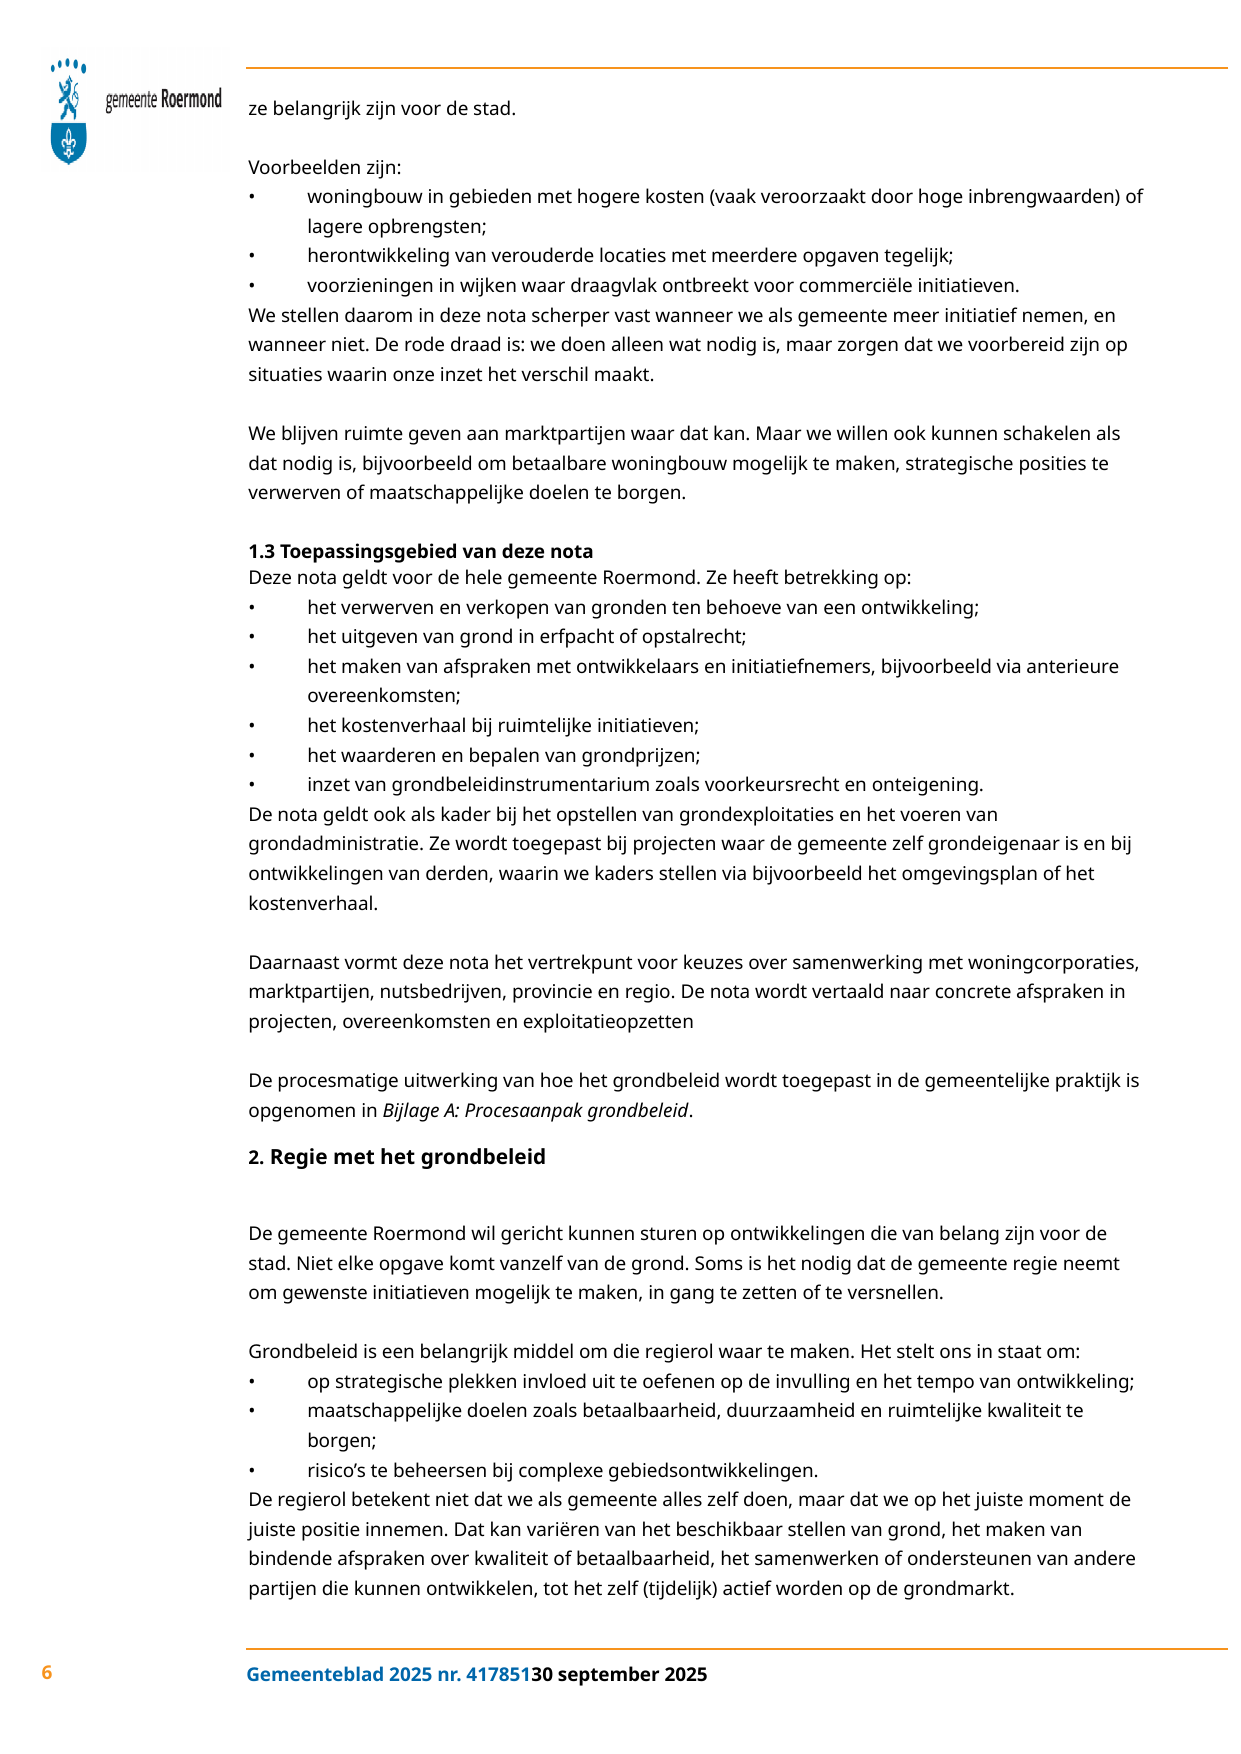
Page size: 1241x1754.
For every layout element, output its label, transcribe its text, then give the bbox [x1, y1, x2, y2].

text 1.3 Toepassingsgebied van deze nota [248, 538, 1152, 564]
list op strategische plekken invloed uit te oefenen op de invulling en het tempo van ontwikkeling; [248, 1368, 1152, 1394]
text We blijven ruimte geven aan marktpartijen waar dat kan. Maar we willen ook kunnen schakelen als dat nodig is, bijvoorbeeld om betaalbare woningbouw mogelijk te maken, strategische posities te verwerven of maatschappelijke doelen te borgen. [248, 420, 1152, 505]
text De regierol betekent niet dat we als gemeente alles zelf doen, maar dat we op het juiste moment de juiste positie innemen. Dat kan variëren van het beschikbaar stellen van grond, het maken van bindende afspraken over kwaliteit of betaalbaarheid, het samenwerken of ondersteunen van andere partijen die kunnen ontwikkelen, tot het zelf (tijdelijk) actief worden op de grondmarkt. [248, 1486, 1152, 1601]
text De nota geldt ook als kader bij het opstellen van grondexploitaties en het voeren van grondadministratie. Ze wordt toegepast bij projecten waar de gemeente zelf grondeigenaar is en bij ontwikkelingen van derden, waarin we kaders stellen via bijvoorbeeld het omgevingsplan of het kostenverhaal. [248, 801, 1152, 915]
list het waarderen en bepalen van grondprijzen; [248, 742, 1152, 767]
text Daarnaast vormt deze nota het vertrekpunt voor keuzes over samenwerking met woningcorporaties, marktpartijen, nutsbedrijven, provincie en regio. De nota wordt vertaald naar concrete afspraken in projecten, overeenkomsten en exploitatieopzetten [248, 949, 1152, 1034]
text 2. Regie met het grondbeleid [248, 1142, 1152, 1171]
list voorzieningen in wijken waar draagvlak ontbreekt voor commerciële initiatieven. [248, 272, 1152, 298]
list inzet van grondbeleidinstrumentarium zoals voorkeursrecht en onteigening. [248, 771, 1152, 797]
text We stellen daarom in deze nota scherper vast wanneer we als gemeente meer initiatief nemen, en wanneer niet. De rode draad is: we doen alleen wat nodig is, maar zorgen dat we voorbereid zijn op situaties waarin onze inzet het verschil maakt. [248, 302, 1152, 387]
list risico’s te beheersen bij complexe gebiedsontwikkelingen. [248, 1457, 1152, 1482]
list het maken van afspraken met ontwikkelaars en initiatiefnemers, bijvoorbeeld via anterieure overeenkomsten; [248, 653, 1152, 708]
text De procesmatige uitwerking van hoe het grondbeleid wordt toegepast in de gemeentelijke praktijk is opgenomen in Bijlage A: Procesaanpak grondbeleid. [248, 1067, 1152, 1122]
list woningbouw in gebieden met hogere kosten (vaak veroorzaakt door hoge inbrengwaarden) of lagere opbrengsten; [248, 183, 1152, 239]
text Voorbeelden zijn: [248, 154, 1152, 180]
text Grondbeleid is een belangrijk middel om die regierol waar te maken. Het stelt ons in staat om: [248, 1338, 1152, 1364]
list het uitgeven van grond in erfpacht of opstalrecht; [248, 623, 1152, 649]
text ze belangrijk zijn voor de stad. [248, 95, 1152, 121]
picture [41, 47, 231, 172]
list het verwerven en verkopen van gronden ten behoeve van een ontwikkeling; [248, 594, 1152, 619]
list maatschappelijke doelen zoals betaalbaarheid, duurzaamheid en ruimtelijke kwaliteit te borgen; [248, 1398, 1152, 1453]
text Deze nota geldt voor de hele gemeente Roermond. Ze heeft betrekking op: [248, 564, 1152, 590]
list het kostenverhaal bij ruimtelijke initiatieven; [248, 712, 1152, 738]
text De gemeente Roermond wil gericht kunnen sturen op ontwikkelingen die van belang zijn voor de stad. Niet elke opgave komt vanzelf van de grond. Soms is het nodig dat de gemeente regie neemt om gewenste initiatieven mogelijk te maken, in gang te zetten of te versnellen. [248, 1220, 1152, 1305]
list herontwikkeling van verouderde locaties met meerdere opgaven tegelijk; [248, 243, 1152, 268]
